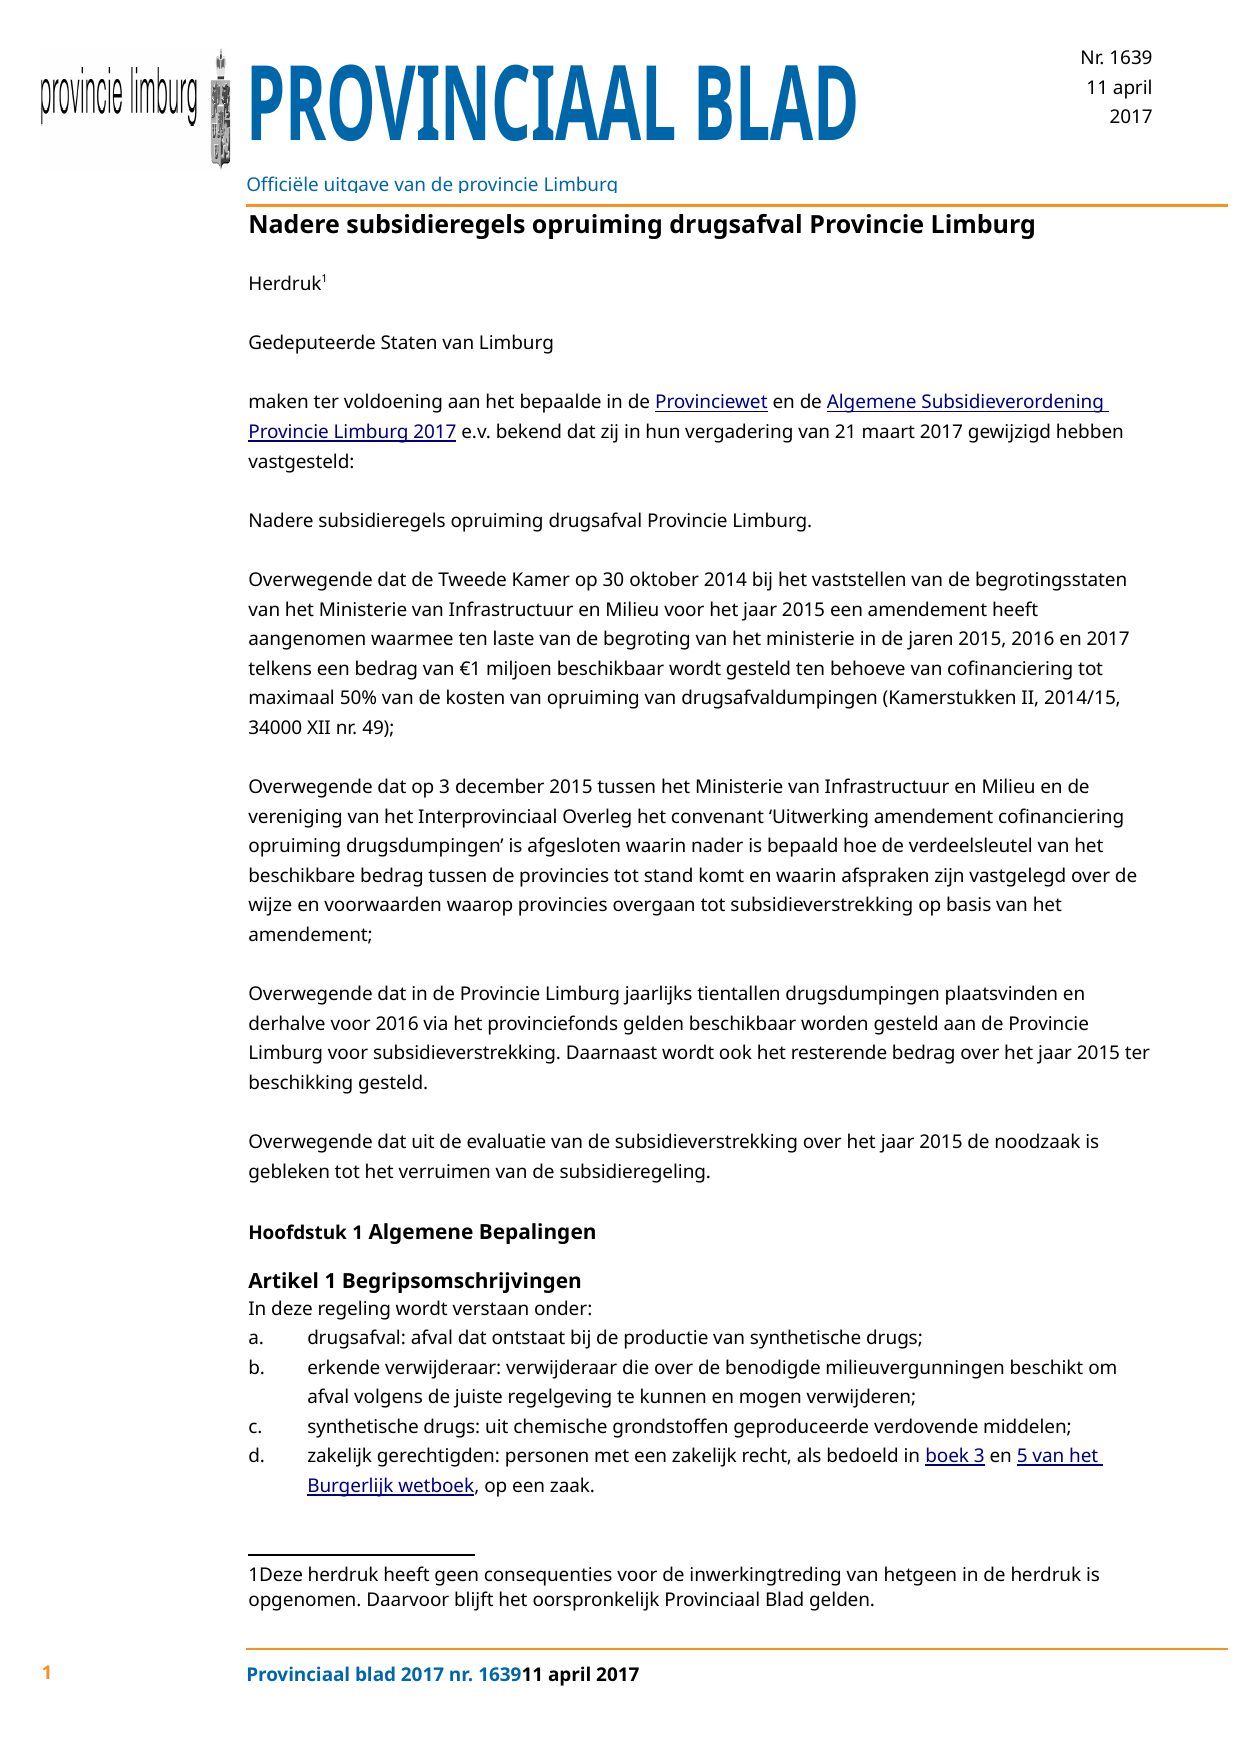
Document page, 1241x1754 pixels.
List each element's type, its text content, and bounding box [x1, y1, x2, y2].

text Overwegende dat in de Provincie Limburg jaarlijks tientallen drugsdumpingen plaatsvinden en derhalve voor 2016 via het provinciefonds gelden beschikbaar worden gesteld aan de Provincie Limburg voor subsidieverstrekking. Daarnaast wordt ook het resterende bedrag over het jaar 2015 ter beschikking gesteld. [248, 980, 1152, 1095]
list erkende verwijderaar: verwijderaar die over de benodigde milieuvergunningen beschikt om afval volgens de juiste regelgeving te kunnen en mogen verwijderen; [248, 1354, 1152, 1409]
text Overwegende dat de Tweede Kamer op 30 oktober 2014 bij het vaststellen van de begrotingsstaten van het Ministerie van Infrastructuur en Milieu voor het jaar 2015 een amendement heeft aangenomen waarmee ten laste van de begroting van het ministerie in de jaren 2015, 2016 en 2017 telkens een bedrag van €1 miljoen beschikbaar wordt gesteld ten behoeve van cofinanciering tot maximaal 50% van de kosten van opruiming van drugsafvaldumpingen (Kamerstukken II, 2014/15, 34000 XII nr. 49); [248, 566, 1152, 740]
text Nadere subsidieregels opruiming drugsafval Provincie Limburg. [248, 507, 1152, 533]
list synthetische drugs: uit chemische grondstoffen geproduceerde verdovende middelen; [248, 1413, 1152, 1439]
text Overwegende dat op 3 december 2015 tussen het Ministerie van Infrastructuur en Milieu en de vereniging van het Interprovinciaal Overleg het convenant ‘Uitwerking amendement cofinanciering opruiming drugsdumpingen’ is afgesloten waarin nader is bepaald hoe de verdeelsleutel van het beschikbare bedrag tussen de provincies tot stand komt en waarin afspraken zijn vastgelegd over de wijze en voorwaarden waarop provincies overgaan tot subsidieverstrekking op basis van het amendement; [248, 773, 1152, 947]
text Artikel 1 Begripsomschrijvingen [248, 1266, 1152, 1295]
picture [41, 47, 231, 172]
text Gedeputeerde Staten van Limburg [248, 329, 1152, 355]
text maken ter voldoening aan het bepaalde in de Provinciewet en de Algemene Subsidieverordening Provincie Limburg 2017 e.v. bekend dat zij in hun vergadering van 21 maart 2017 gewijzigd hebben vastgesteld: [248, 389, 1152, 473]
text Nadere subsidieregels opruiming drugsafval Provincie Limburg [248, 207, 1152, 241]
text In deze regeling wordt verstaan onder: [248, 1295, 1152, 1320]
list drugsafval: afval dat ontstaat bij de productie van synthetische drugs; [248, 1324, 1152, 1350]
text Herdruk [248, 270, 1152, 296]
list zakelijk gerechtigden: personen met een zakelijk recht, als bedoeld in boek 3 en 5 van het Burgerlijk wetboek, op een zaak. [248, 1443, 1152, 1498]
text Deze herdruk heeft geen consequenties voor de inwerkingtreding van hetgeen in de herdruk is opgenomen. Daarvoor blijft het oorspronkelijk Provinciaal Blad gelden. [248, 1561, 1152, 1612]
text Overwegende dat uit de evaluatie van de subsidieverstrekking over het jaar 2015 de noodzaak is gebleken tot het verruimen van de subsidieregeling. [248, 1128, 1152, 1183]
text Hoofdstuk 1 Algemene Bepalingen [248, 1217, 1152, 1245]
